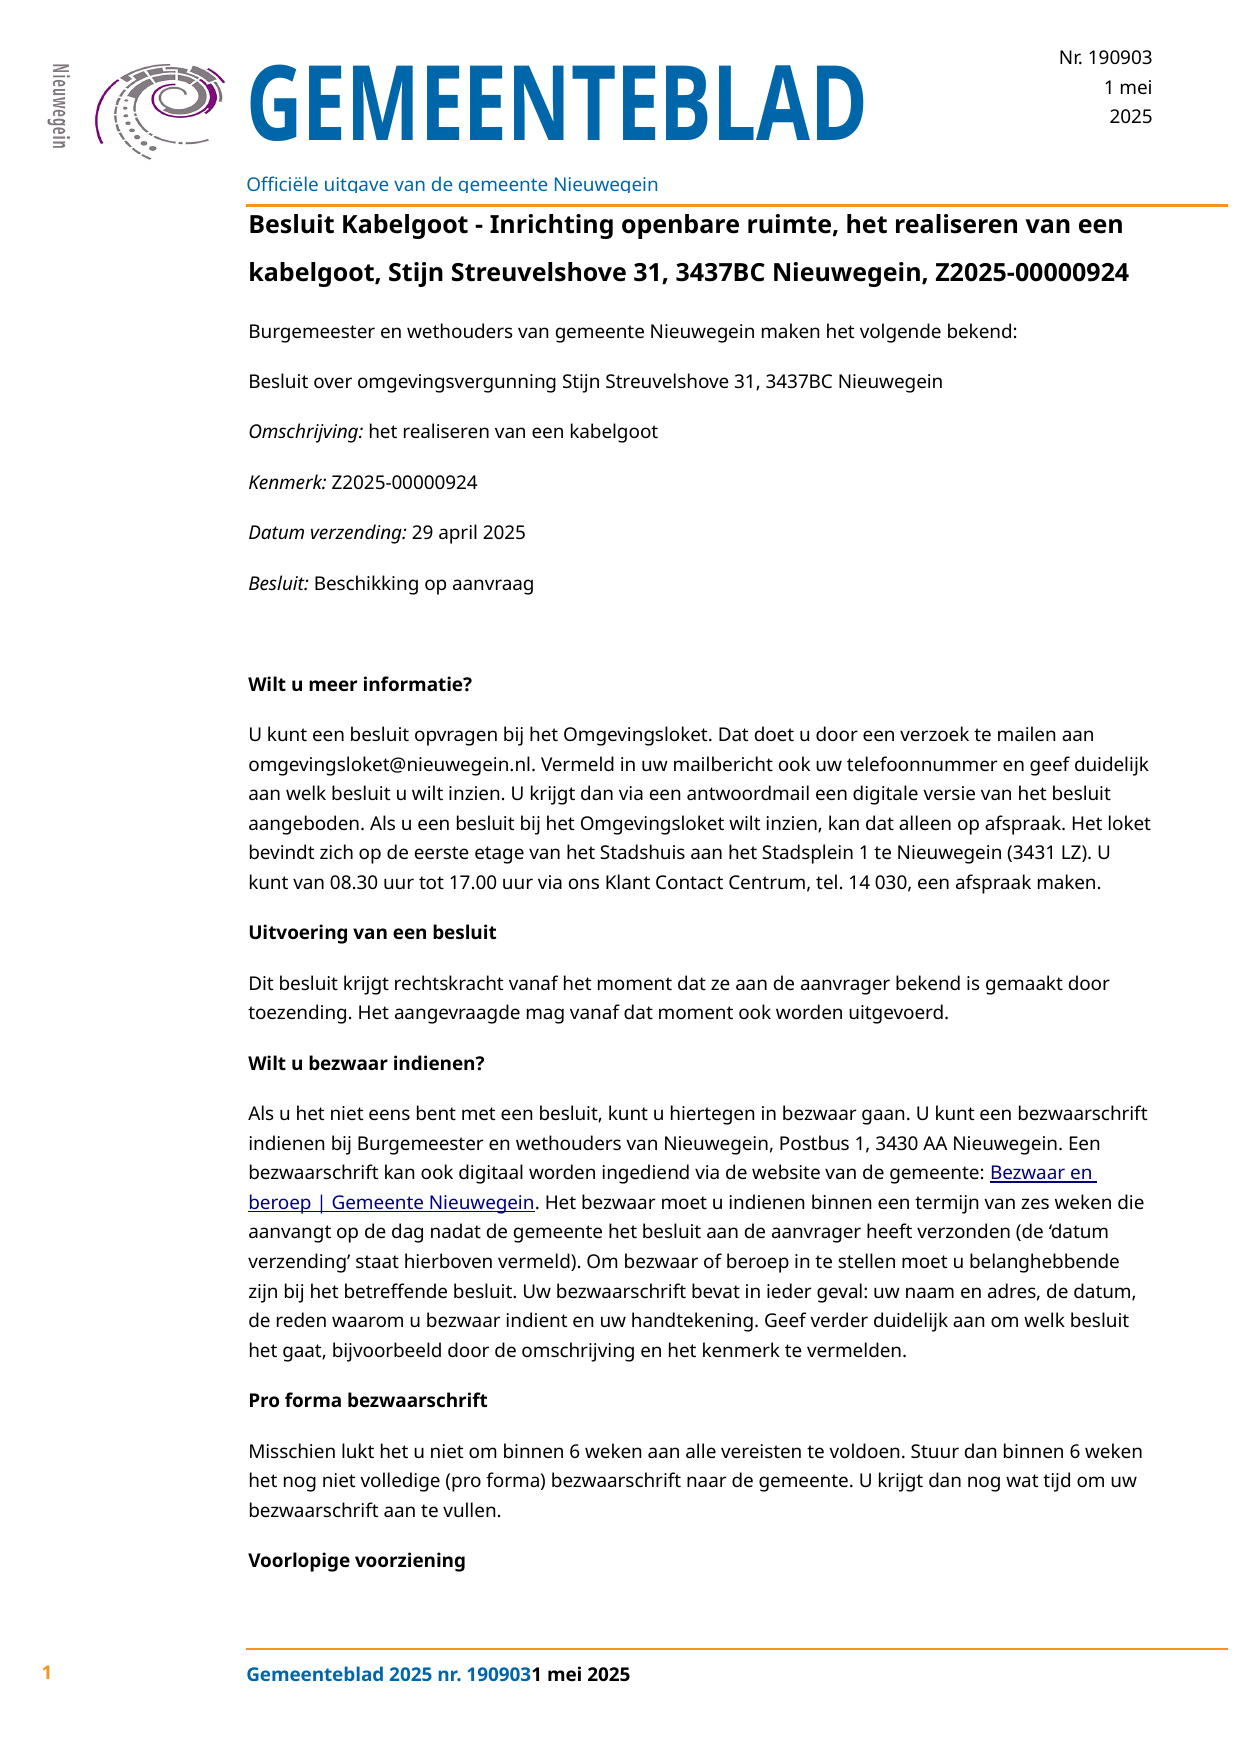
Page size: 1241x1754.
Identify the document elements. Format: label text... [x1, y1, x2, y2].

text Kenmerk: Z2025-00000924 [248, 469, 1152, 495]
picture [41, 47, 231, 172]
text Burgemeester en wethouders van gemeente Nieuwegein maken het volgende bekend: [248, 318, 1152, 344]
text Omschrijving: het realiseren van een kabelgoot [248, 419, 1152, 444]
text Dit besluit krijgt rechtskracht vanaf het moment dat ze aan de aanvrager bekend is gemaakt door toezending. Het aangevraagde mag vanaf dat moment ook worden uitgevoerd. [248, 970, 1152, 1025]
text Besluit Kabelgoot - Inrichting openbare ruimte, het realiseren van een kabelgoot, Stijn Streuvelshove 31, 3437BC Nieuwegein, Z2025-00000924 [248, 207, 1152, 288]
text Besluit: Beschikking op aanvraag [248, 570, 1152, 596]
text Voorlopige voorziening [248, 1547, 1152, 1573]
text U kunt een besluit opvragen bij het Omgevingsloket. Dat doet u door een verzoek te mailen aan omgevingsloket@nieuwegein.nl. Vermeld in uw mailbericht ook uw telefoonnummer en geef duidelijk aan welk besluit u wilt inzien. U krijgt dan via een antwoordmail een digitale versie van het besluit aangeboden. Als u een besluit bij het Omgevingsloket wilt inzien, kan dat alleen op afspraak. Het loket bevindt zich op de eerste etage van het Stadshuis aan het Stadsplein 1 te Nieuwegein (3431 LZ). U kunt van 08.30 uur tot 17.00 uur via ons Klant Contact Centrum, tel. 14 030, een afspraak maken. [248, 721, 1152, 895]
text Als u het niet eens bent met een besluit, kunt u hiertegen in bezwaar gaan. U kunt een bezwaarschrift indienen bij Burgemeester en wethouders van Nieuwegein, Postbus 1, 3430 AA Nieuwegein. Een bezwaarschrift kan ook digitaal worden ingediend via de website van de gemeente: Bezwaar en beroep | Gemeente Nieuwegein. Het bezwaar moet u indienen binnen een termijn van zes weken die aanvangt op de dag nadat de gemeente het besluit aan de aanvrager heeft verzonden (de ‘datum verzending’ staat hierboven vermeld). Om bezwaar of beroep in te stellen moet u belanghebbende zijn bij het betreffende besluit. Uw bezwaarschrift bevat in ieder geval: uw naam en adres, de datum, de reden waarom u bezwaar indient en uw handtekening. Geef verder duidelijk aan om welk besluit het gaat, bijvoorbeeld door de omschrijving en het kenmerk te vermelden. [248, 1100, 1152, 1363]
text Wilt u bezwaar indienen? [248, 1050, 1152, 1076]
text Uitvoering van een besluit [248, 919, 1152, 945]
text Wilt u meer informatie? [248, 671, 1152, 697]
text Misschien lukt het u niet om binnen 6 weken aan alle vereisten te voldoen. Stuur dan binnen 6 weken het nog niet volledige (pro forma) bezwaarschrift naar de gemeente. U krijgt dan nog wat tijd om uw bezwaarschrift aan te vullen. [248, 1438, 1152, 1523]
text Datum verzending: 29 april 2025 [248, 519, 1152, 545]
text Pro forma bezwaarschrift [248, 1387, 1152, 1413]
text Besluit over omgevingsvergunning Stijn Streuvelshove 31, 3437BC Nieuwegein [248, 368, 1152, 394]
